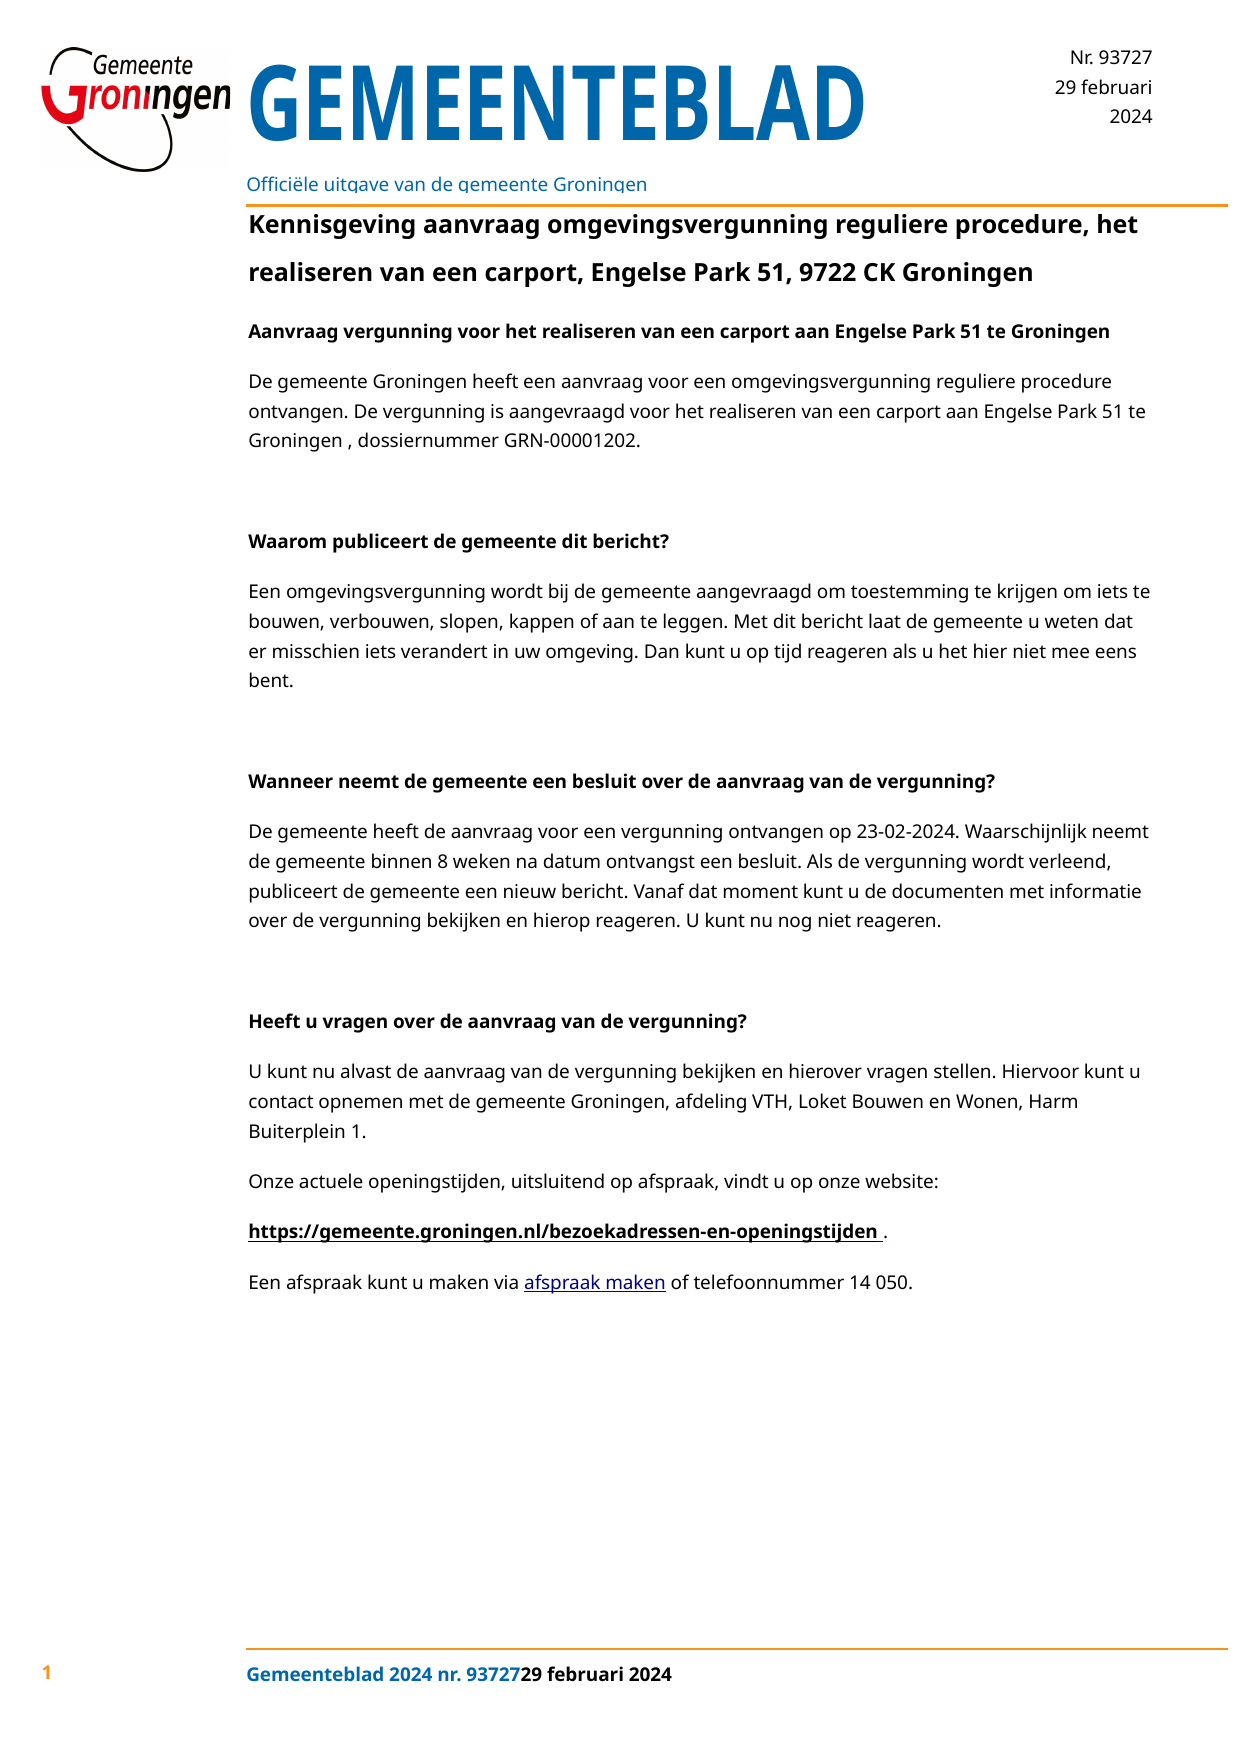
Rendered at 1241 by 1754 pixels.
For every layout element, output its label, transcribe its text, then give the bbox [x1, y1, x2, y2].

picture [41, 47, 231, 172]
text Kennisgeving aanvraag omgevingsvergunning reguliere procedure, het realiseren van een carport, Engelse Park 51, 9722 CK Groningen [248, 207, 1152, 288]
text Een omgevingsvergunning wordt bij de gemeente aangevraagd om toestemming te krijgen om iets te bouwen, verbouwen, slopen, kappen of aan te leggen. Met dit bericht laat de gemeente u weten dat er misschien iets verandert in uw omgeving. Dan kunt u op tijd reageren als u het hier niet mee eens bent. [248, 579, 1152, 693]
text Aanvraag vergunning voor het realiseren van een carport aan Engelse Park 51 te Groningen [248, 318, 1152, 344]
text De gemeente Groningen heeft een aanvraag voor een omgevingsvergunning reguliere procedure ontvangen. De vergunning is aangevraagd voor het realiseren van een carport aan Engelse Park 51 te Groningen , dossiernummer GRN-00001202. [248, 368, 1152, 453]
text https://gemeente.groningen.nl/bezoekadressen-en-openingstijden . [248, 1219, 1152, 1244]
text Waarom publiceert de gemeente dit bericht? [248, 528, 1152, 554]
text Een afspraak kunt u maken via afspraak maken of telefoonnummer 14 050. [248, 1269, 1152, 1295]
text U kunt nu alvast de aanvraag van de vergunning bekijken en hierover vragen stellen. Hiervoor kunt u contact opnemen met de gemeente Groningen, afdeling VTH, Loket Bouwen en Wonen, Harm Buiterplein 1. [248, 1059, 1152, 1144]
text De gemeente heeft de aanvraag voor een vergunning ontvangen op 23-02-2024. Waarschijnlijk neemt de gemeente binnen 8 weken na datum ontvangst een besluit. Als de vergunning wordt verleend, publiceert de gemeente een nieuw bericht. Vanaf dat moment kunt u de documenten met informatie over de vergunning bekijken en hierop reageren. U kunt nu nog niet reageren. [248, 819, 1152, 933]
text Heeft u vragen over de aanvraag van de vergunning? [248, 1008, 1152, 1034]
text Onze actuele openingstijden, uitsluitend op afspraak, vindt u op onze website: [248, 1168, 1152, 1194]
text Wanneer neemt de gemeente een besluit over de aanvraag van de vergunning? [248, 768, 1152, 794]
